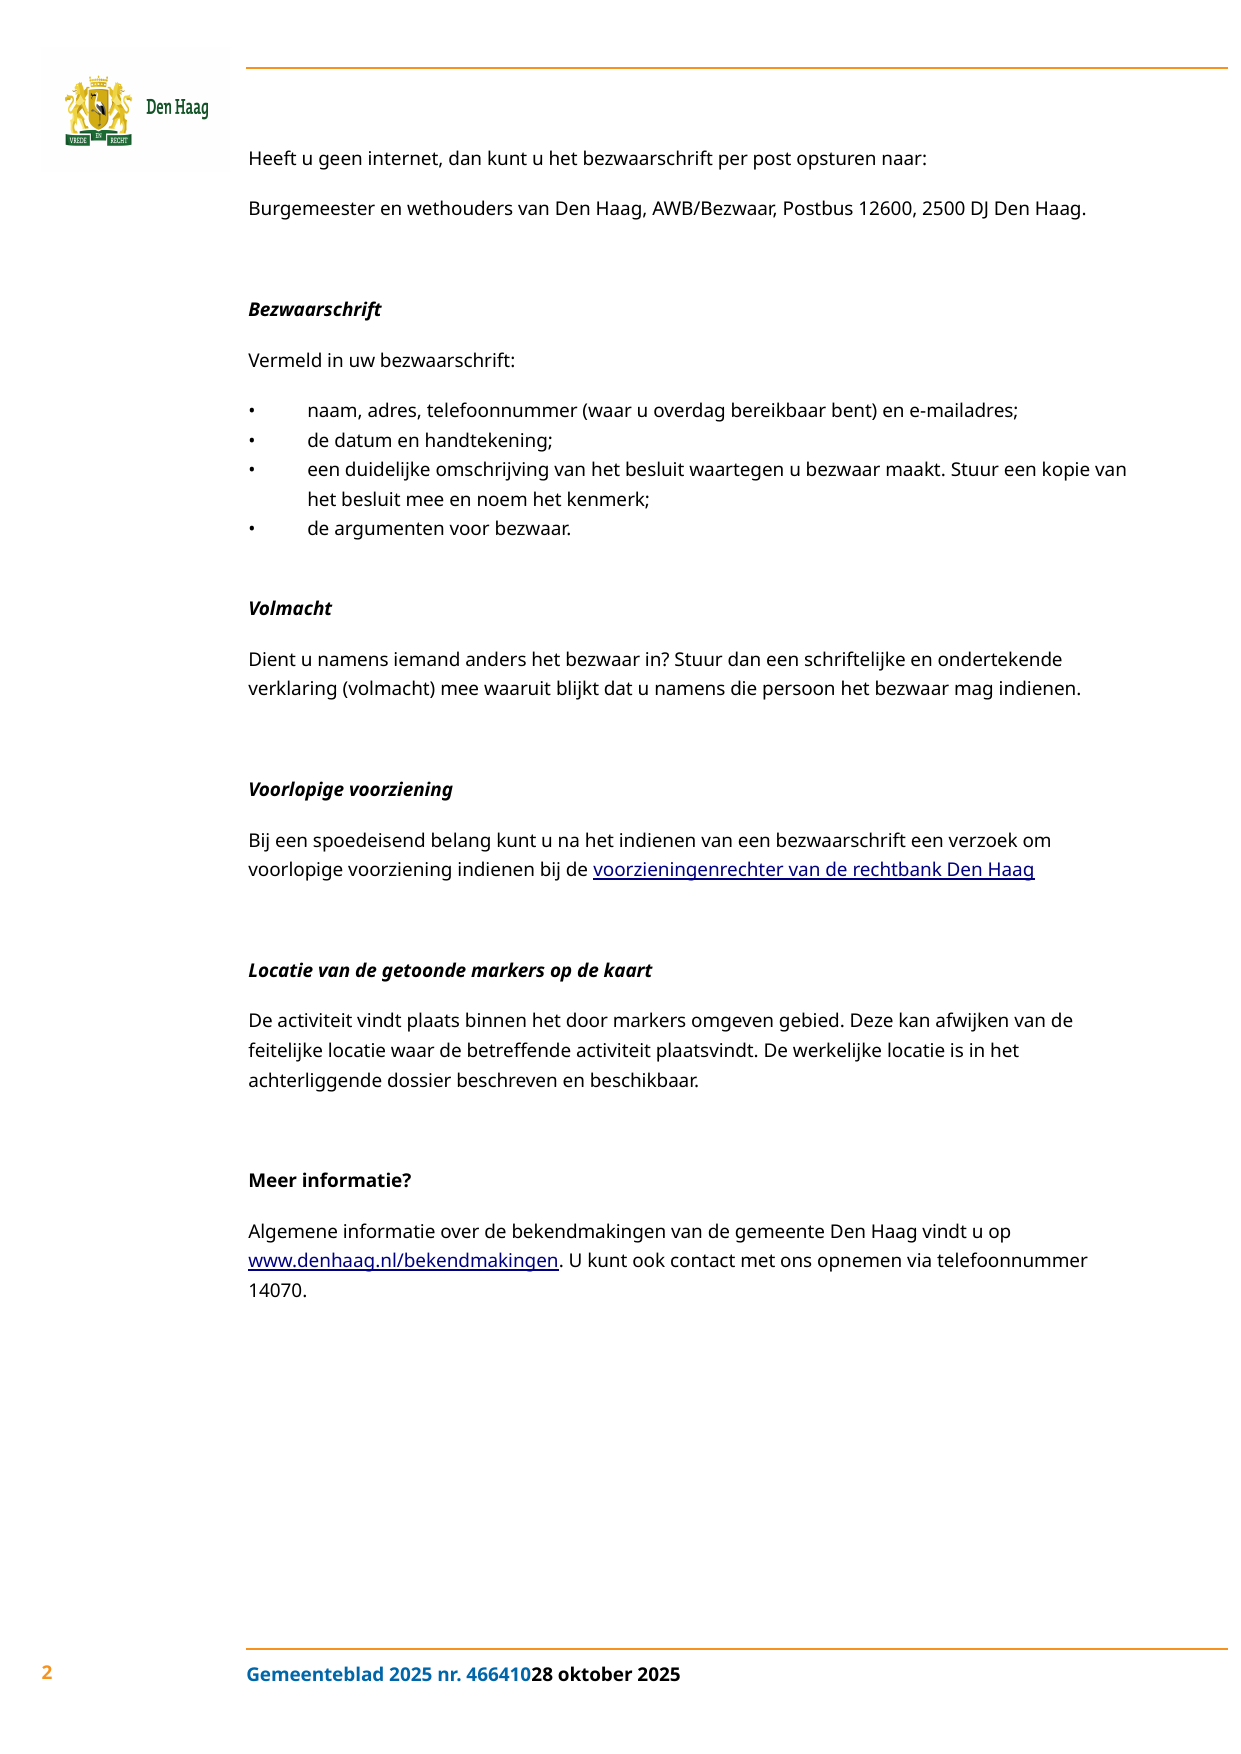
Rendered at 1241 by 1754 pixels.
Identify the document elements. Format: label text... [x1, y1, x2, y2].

picture [41, 47, 231, 172]
text Volmacht [248, 596, 1152, 621]
text Locatie van de getoonde markers op de kaart [248, 957, 1152, 983]
text Heeft u geen internet, dan kunt u het bezwaarschrift per post opsturen naar: [248, 145, 1152, 171]
text Voorlopige voorziening [248, 776, 1152, 802]
list een duidelijke omschrijving van het besluit waartegen u bezwaar maakt. Stuur een kopie van het besluit mee en noem het kenmerk; [248, 456, 1152, 512]
text Algemene informatie over de bekendmakingen van de gemeente Den Haag vindt u op www.denhaag.nl/bekendmakingen. U kunt ook contact met ons opnemen via telefoonnummer 14070. [248, 1218, 1152, 1303]
text Dient u namens iemand anders het bezwaar in? Stuur dan een schriftelijke en ondertekende verklaring (volmacht) mee waaruit blijkt dat u namens die persoon het bezwaar mag indienen. [248, 646, 1152, 701]
list de datum en handtekening; [248, 427, 1152, 453]
text Meer informatie? [248, 1168, 1152, 1193]
text Burgemeester en wethouders van Den Haag, AWB/Bezwaar, Postbus 12600, 2500 DJ Den Haag. [248, 196, 1152, 221]
list de argumenten voor bezwaar. [248, 516, 1152, 541]
text Bij een spoedeisend belang kunt u na het indienen van een bezwaarschrift een verzoek om voorlopige voorziening indienen bij de voorzieningenrechter van de rechtbank Den Haag [248, 827, 1152, 882]
text Vermeld in uw bezwaarschrift: [248, 347, 1152, 373]
text Bezwaarschrift [248, 296, 1152, 322]
list naam, adres, telefoonnummer (waar u overdag bereikbaar bent) en e-mailadres; [248, 397, 1152, 423]
text De activiteit vindt plaats binnen het door markers omgeven gebied. Deze kan afwijken van de feitelijke locatie waar de betreffende activiteit plaatsvindt. De werkelijke locatie is in het achterliggende dossier beschreven en beschikbaar. [248, 1008, 1152, 1093]
